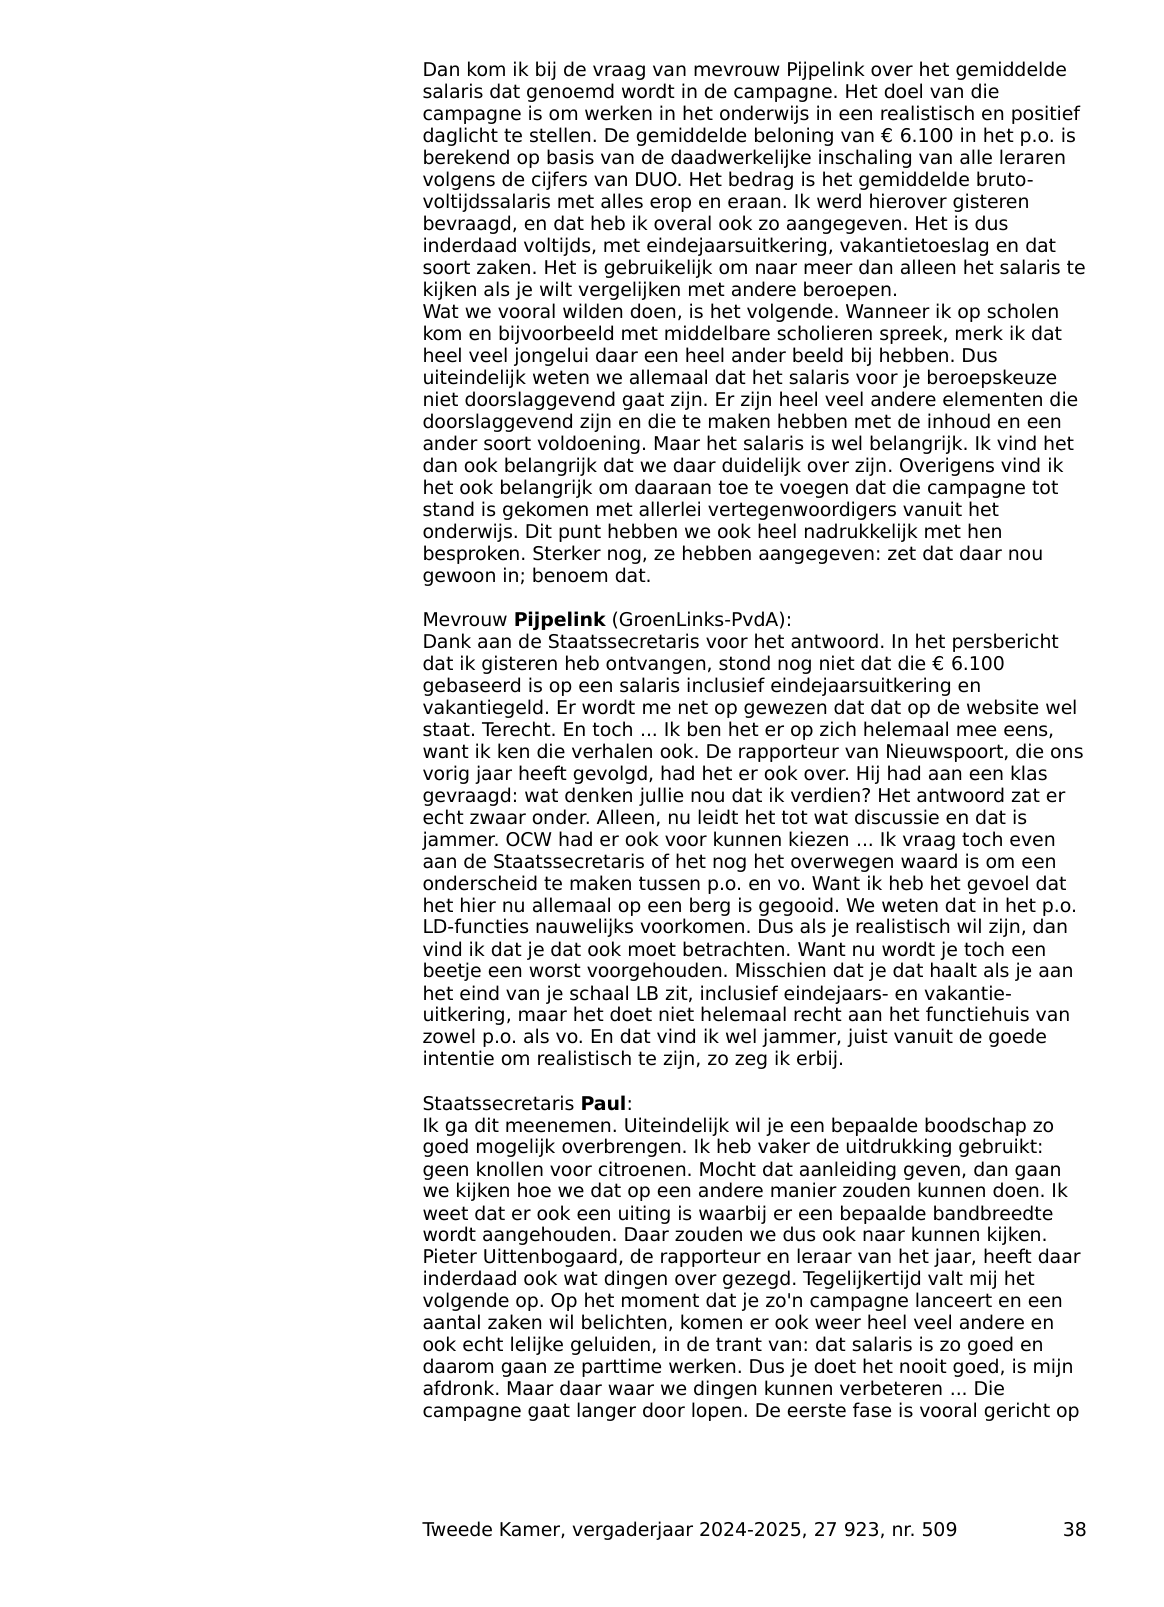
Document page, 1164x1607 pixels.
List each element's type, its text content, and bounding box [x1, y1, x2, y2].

text Ik ga dit meenemen. Uiteindelijk wil je een bepaalde boodschap zo goed mogelijk overbrengen. Ik heb vaker de uitdrukking gebruikt: geen knollen voor citroenen. Mocht dat aanleiding geven, dan gaan we kijken hoe we dat op een andere manier zouden kunnen doen. Ik weet dat er ook een uiting is waarbij er een bepaalde bandbreedte wordt aangehouden. Daar zouden we dus ook naar kunnen kijken. Pieter Uittenbogaard, de rapporteur en leraar van het jaar, heeft daar inderdaad ook wat dingen over gezegd. Tegelijkertijd valt mij het volgende op. Op het moment dat je zo'n campagne lanceert en een aantal zaken wil belichten, komen er ook weer heel veel andere en ook echt lelijke geluiden, in de trant van: dat salaris is zo goed en daarom gaan ze parttime werken. Dus je doet het nooit goed, is mijn afdronk. Maar daar waar we dingen kunnen verbeteren ... Die campagne gaat langer door lopen. De eerste fase is vooral gericht op [422, 1114, 1087, 1422]
text Dank aan de Staatssecretaris voor het antwoord. In het persbericht dat ik gisteren heb ontvangen, stond nog niet dat die € 6.100 gebaseerd is op een salaris inclusief eindejaarsuitkering en vakantiegeld. Er wordt me net op gewezen dat dat op de website wel staat. Terecht. En toch ... Ik ben het er op zich helemaal mee eens, want ik ken die verhalen ook. De rapporteur van Nieuwspoort, die ons vorig jaar heeft gevolgd, had het er ook over. Hij had aan een klas gevraagd: wat denken jullie nou dat ik verdien? Het antwoord zat er echt zwaar onder. Alleen, nu leidt het tot wat discussie en dat is jammer. OCW had er ook voor kunnen kiezen ... Ik vraag toch even aan de Staatssecretaris of het nog het overwegen waard is om een onderscheid te maken tussen p.o. en vo. Want ik heb het gevoel dat het hier nu allemaal op een berg is gegooid. We weten dat in het p.o. LD-functies nauwelijks voorkomen. Dus als je realistisch wil zijn, dan vind ik dat je dat ook moet betrachten. Want nu wordt je toch een beetje een worst voorgehouden. Misschien dat je dat haalt als je aan het eind van je schaal LB zit, inclusief eindejaars- en vakantie-uitkering, maar het doet niet helemaal recht aan het functiehuis van zowel p.o. als vo. En dat vind ik wel jammer, juist vanuit de goede intentie om realistisch te zijn, zo zeg ik erbij. [422, 631, 1087, 1070]
text Staatssecretaris Paul: [422, 1092, 1087, 1114]
text Mevrouw Pijpelink (GroenLinks-PvdA): [422, 609, 1087, 631]
text Dan kom ik bij de vraag van mevrouw Pijpelink over het gemiddelde salaris dat genoemd wordt in de campagne. Het doel van die campagne is om werken in het onderwijs in een realistisch en positief daglicht te stellen. De gemiddelde beloning van € 6.100 in het p.o. is berekend op basis van de daadwerkelijke inschaling van alle leraren volgens de cijfers van DUO. Het bedrag is het gemiddelde bruto-voltijdssalaris met alles erop en eraan. Ik werd hierover gisteren bevraagd, en dat heb ik overal ook zo aangegeven. Het is dus inderdaad voltijds, met eindejaarsuitkering, vakantietoeslag en dat soort zaken. Het is gebruikelijk om naar meer dan alleen het salaris te kijken als je wilt vergelijken met andere beroepen. [422, 59, 1087, 301]
text Wat we vooral wilden doen, is het volgende. Wanneer ik op scholen kom en bijvoorbeeld met middelbare scholieren spreek, merk ik dat heel veel jongelui daar een heel ander beeld bij hebben. Dus uiteindelijk weten we allemaal dat het salaris voor je beroepskeuze niet doorslaggevend gaat zijn. Er zijn heel veel andere elementen die doorslaggevend zijn en die te maken hebben met de inhoud en een ander soort voldoening. Maar het salaris is wel belangrijk. Ik vind het dan ook belangrijk dat we daar duidelijk over zijn. Overigens vind ik het ook belangrijk om daaraan toe te voegen dat die campagne tot stand is gekomen met allerlei vertegenwoordigers vanuit het onderwijs. Dit punt hebben we ook heel nadrukkelijk met hen besproken. Sterker nog, ze hebben aangegeven: zet dat daar nou gewoon in; benoem dat. [422, 301, 1087, 587]
